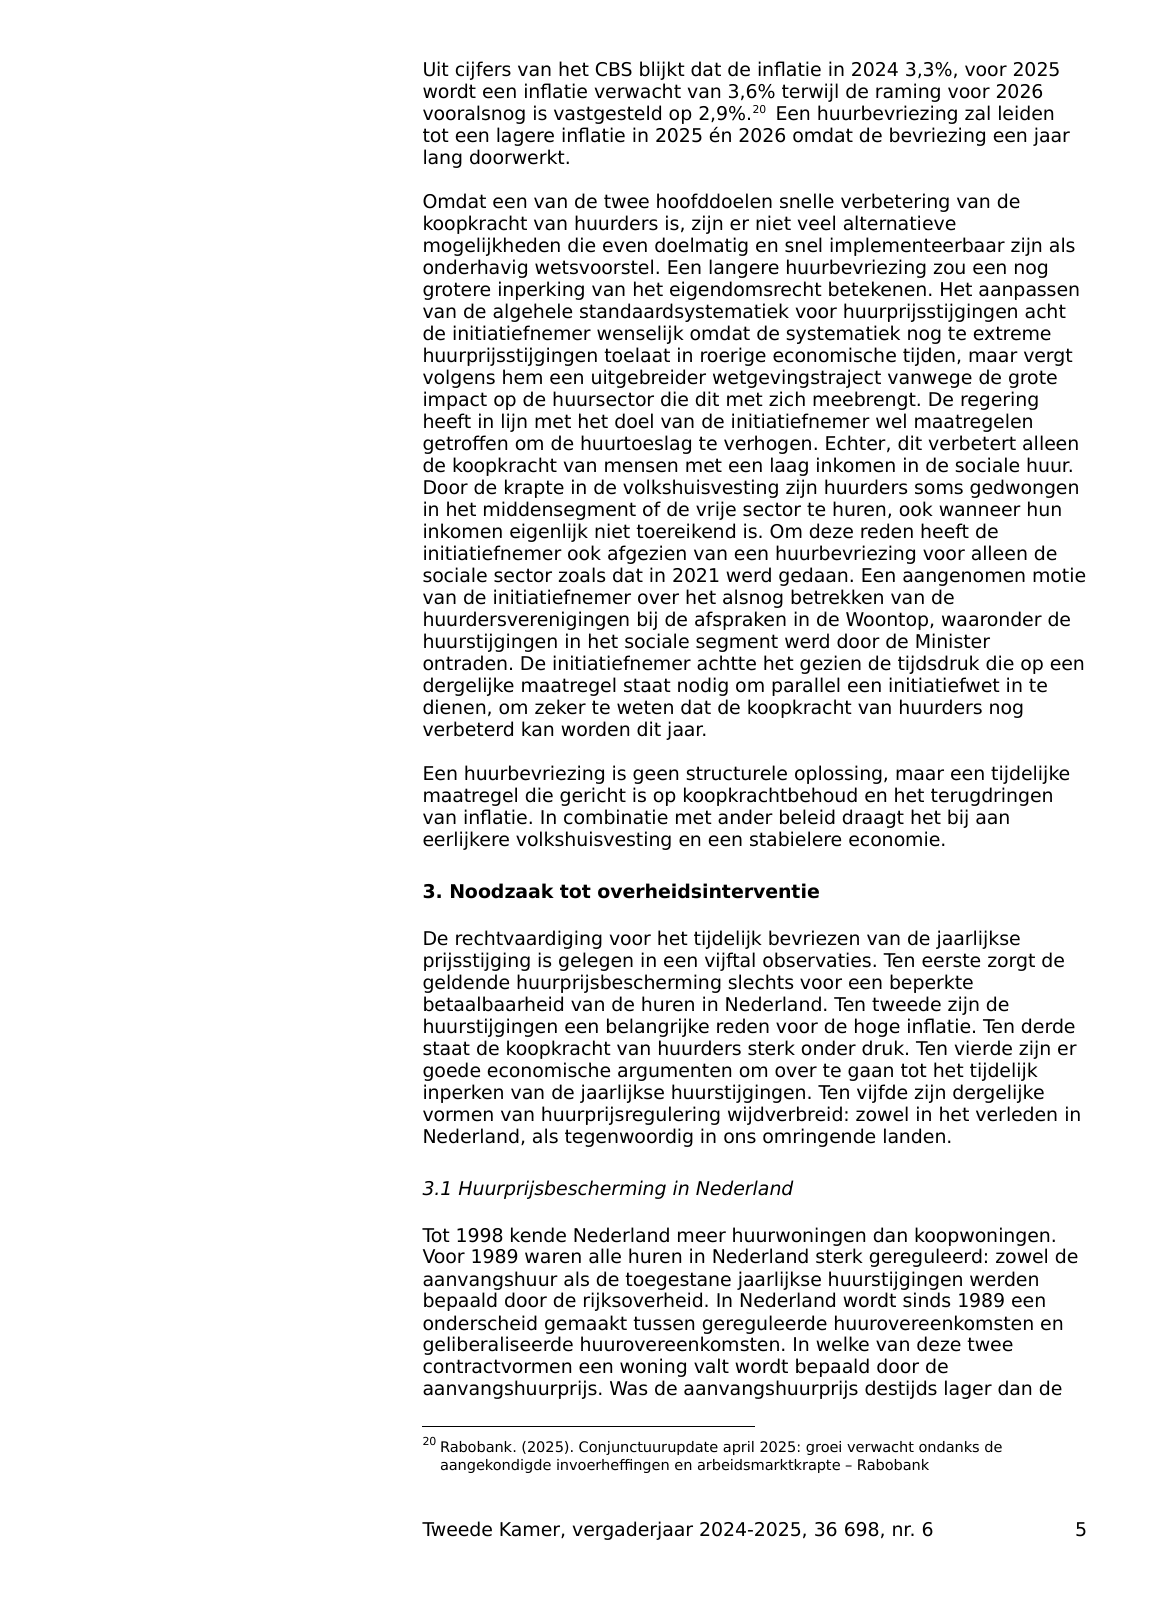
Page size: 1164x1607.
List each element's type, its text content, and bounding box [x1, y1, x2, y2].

text Omdat een van de twee hoofddoelen snelle verbetering van de koopkracht van huurders is, zijn er niet veel alternatieve mogelijkheden die even doelmatig en snel implementeerbaar zijn als onderhavig wetsvoorstel. Een langere huurbevriezing zou een nog grotere inperking van het eigendomsrecht betekenen. Het aanpassen van de algehele standaardsystematiek voor huurprijsstijgingen acht de initiatiefnemer wenselijk omdat de systematiek nog te extreme huurprijsstijgingen toelaat in roerige economische tijden, maar vergt volgens hem een uitgebreider wetgevingstraject vanwege de grote impact op de huursector die dit met zich meebrengt. De regering heeft in lijn met het doel van de initiatiefnemer wel maatregelen getroffen om de huurtoeslag te verhogen. Echter, dit verbetert alleen de koopkracht van mensen met een laag inkomen in de sociale huur. Door de krapte in de volkshuisvesting zijn huurders soms gedwongen in het middensegment of de vrije sector te huren, ook wanneer hun inkomen eigenlijk niet toereikend is. Om deze reden heeft de initiatiefnemer ook afgezien van een huurbevriezing voor alleen de sociale sector zoals dat in 2021 werd gedaan. Een aangenomen motie van de initiatiefnemer over het alsnog betrekken van de huurdersverenigingen bij de afspraken in de Woontop, waaronder de huurstijgingen in het sociale segment werd door de Minister ontraden. De initiatiefnemer achtte het gezien de tijdsdruk die op een dergelijke maatregel staat nodig om parallel een initiatiefwet in te dienen, om zeker te weten dat de koopkracht van huurders nog verbeterd kan worden dit jaar. [422, 191, 1087, 741]
subtitle 3.1 Huurprijsbescherming in Nederland [422, 1177, 1087, 1199]
text Tot 1998 kende Nederland meer huurwoningen dan koopwoningen. Voor 1989 waren alle huren in Nederland sterk gereguleerd: zowel de aanvangshuur als de toegestane jaarlijkse huurstijgingen werden bepaald door de rijksoverheid. In Nederland wordt sinds 1989 een onderscheid gemaakt tussen gereguleerde huurovereenkomsten en geliberaliseerde huurovereenkomsten. In welke van deze twee contractvormen een woning valt wordt bepaald door de aanvangshuurprijs. Was de aanvangshuurprijs destijds lager dan de [422, 1224, 1087, 1400]
text Rabobank. (2025). Conjunctuurupdate april 2025: groei verwacht ondanks de aangekondigde invoerheffingen en arbeidsmarktkrapte – Rabobank [422, 1435, 1087, 1474]
text Uit cijfers van het CBS blijkt dat de inflatie in 2024 3,3%, voor 2025 wordt een inflatie verwacht van 3,6% terwijl de raming voor 2026 vooralsnog is vastgesteld op 2,9%. Een huurbevriezing zal leiden tot een lagere inflatie in 2025 én 2026 omdat de bevriezing een jaar lang doorwerkt. [422, 59, 1087, 169]
text Een huurbevriezing is geen structurele oplossing, maar een tijdelijke maatregel die gericht is op koopkrachtbehoud en het terugdringen van inflatie. In combinatie met ander beleid draagt het bij aan eerlijkere volkshuisvesting en een stabielere economie. [422, 763, 1087, 851]
subtitle 3. Noodzaak tot overheidsinterventie [422, 881, 1087, 903]
text De rechtvaardiging voor het tijdelijk bevriezen van de jaarlijkse prijsstijging is gelegen in een vijftal observaties. Ten eerste zorgt de geldende huurprijsbescherming slechts voor een beperkte betaalbaarheid van de huren in Nederland. Ten tweede zijn de huurstijgingen een belangrijke reden voor de hoge inflatie. Ten derde staat de koopkracht van huurders sterk onder druk. Ten vierde zijn er goede economische argumenten om over te gaan tot het tijdelijk inperken van de jaarlijkse huurstijgingen. Ten vijfde zijn dergelijke vormen van huurprijsregulering wijdverbreid: zowel in het verleden in Nederland, als tegenwoordig in ons omringende landen. [422, 928, 1087, 1147]
